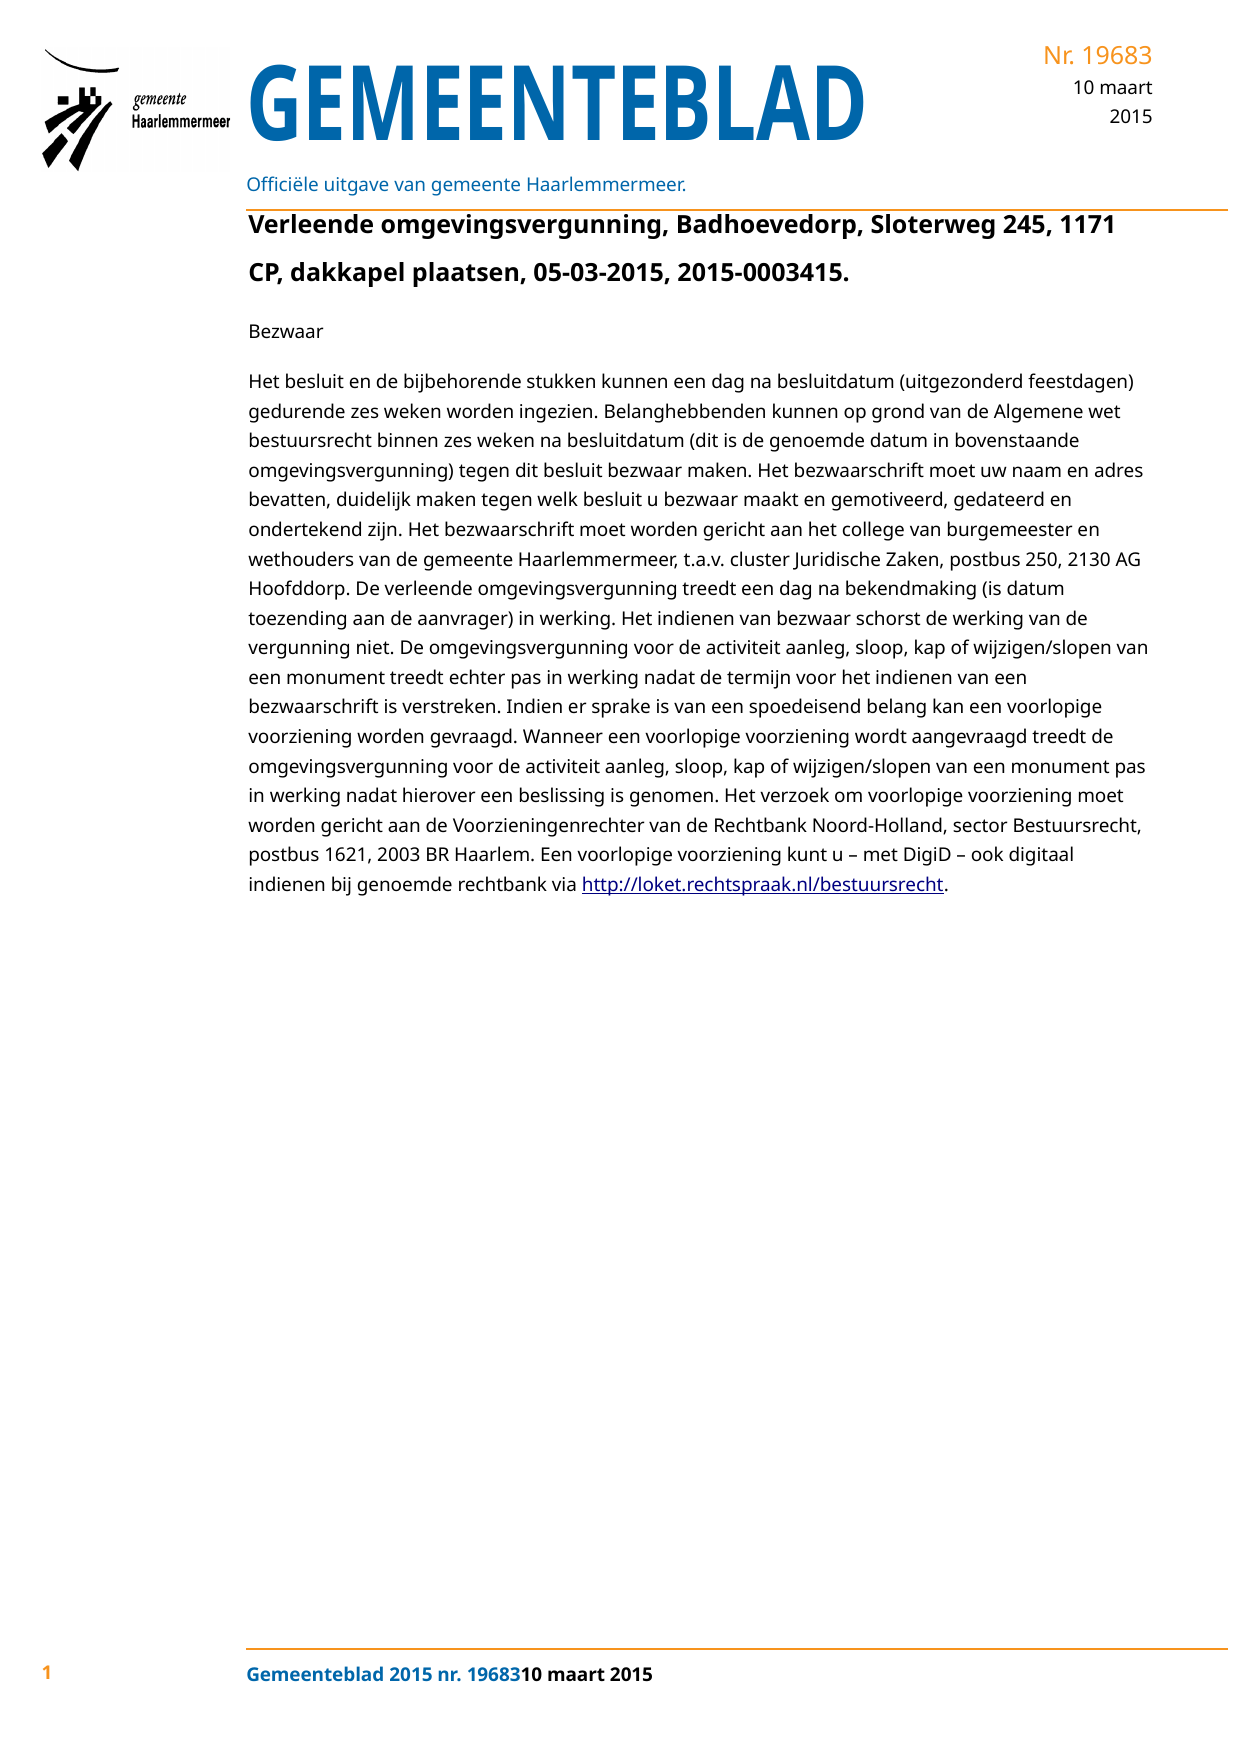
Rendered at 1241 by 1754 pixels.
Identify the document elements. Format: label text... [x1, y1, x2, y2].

text Verleende omgevingsvergunning, Badhoevedorp, Sloterweg 245, 1171 CP, dakkapel plaatsen, 05-03-2015, 2015-0003415. [248, 211, 1152, 288]
text Het besluit en de bijbehorende stukken kunnen een dag na besluitdatum (uitgezonderd feestdagen) gedurende zes weken worden ingezien. Belanghebbenden kunnen op grond van de Algemene wet bestuursrecht binnen zes weken na besluitdatum (dit is de genoemde datum in bovenstaande omgevingsvergunning) tegen dit besluit bezwaar maken. Het bezwaarschrift moet uw naam en adres bevatten, duidelijk maken tegen welk besluit u bezwaar maakt en gemotiveerd, gedateerd en ondertekend zijn. Het bezwaarschrift moet worden gericht aan het college van burgemeester en wethouders van de gemeente Haarlemmermeer, t.a.v. cluster Juridische Zaken, postbus 250, 2130 AG Hoofddorp. De verleende omgevingsvergunning treedt een dag na bekendmaking (is datum toezending aan de aanvrager) in werking. Het indienen van bezwaar schorst de werking van de vergunning niet. De omgevingsvergunning voor de activiteit aanleg, sloop, kap of wijzigen/slopen van een monument treedt echter pas in werking nadat de termijn voor het indienen van een bezwaarschrift is verstreken. Indien er sprake is van een spoedeisend belang kan een voorlopige voorziening worden gevraagd. Wanneer een voorlopige voorziening wordt aangevraagd treedt de omgevingsvergunning voor de activiteit aanleg, sloop, kap of wijzigen/slopen van een monument pas in werking nadat hierover een beslissing is genomen. Het verzoek om voorlopige voorziening moet worden gericht aan de Voorzieningenrechter van de Rechtbank Noord-Holland, sector Bestuursrecht, postbus 1621, 2003 BR Haarlem. Een voorlopige voorziening kunt u – met DigiD – ook digitaal indienen bij genoemde rechtbank via http://loket.rechtspraak.nl/bestuursrecht. [248, 368, 1152, 897]
text Bezwaar [248, 318, 1152, 344]
picture [41, 47, 231, 172]
